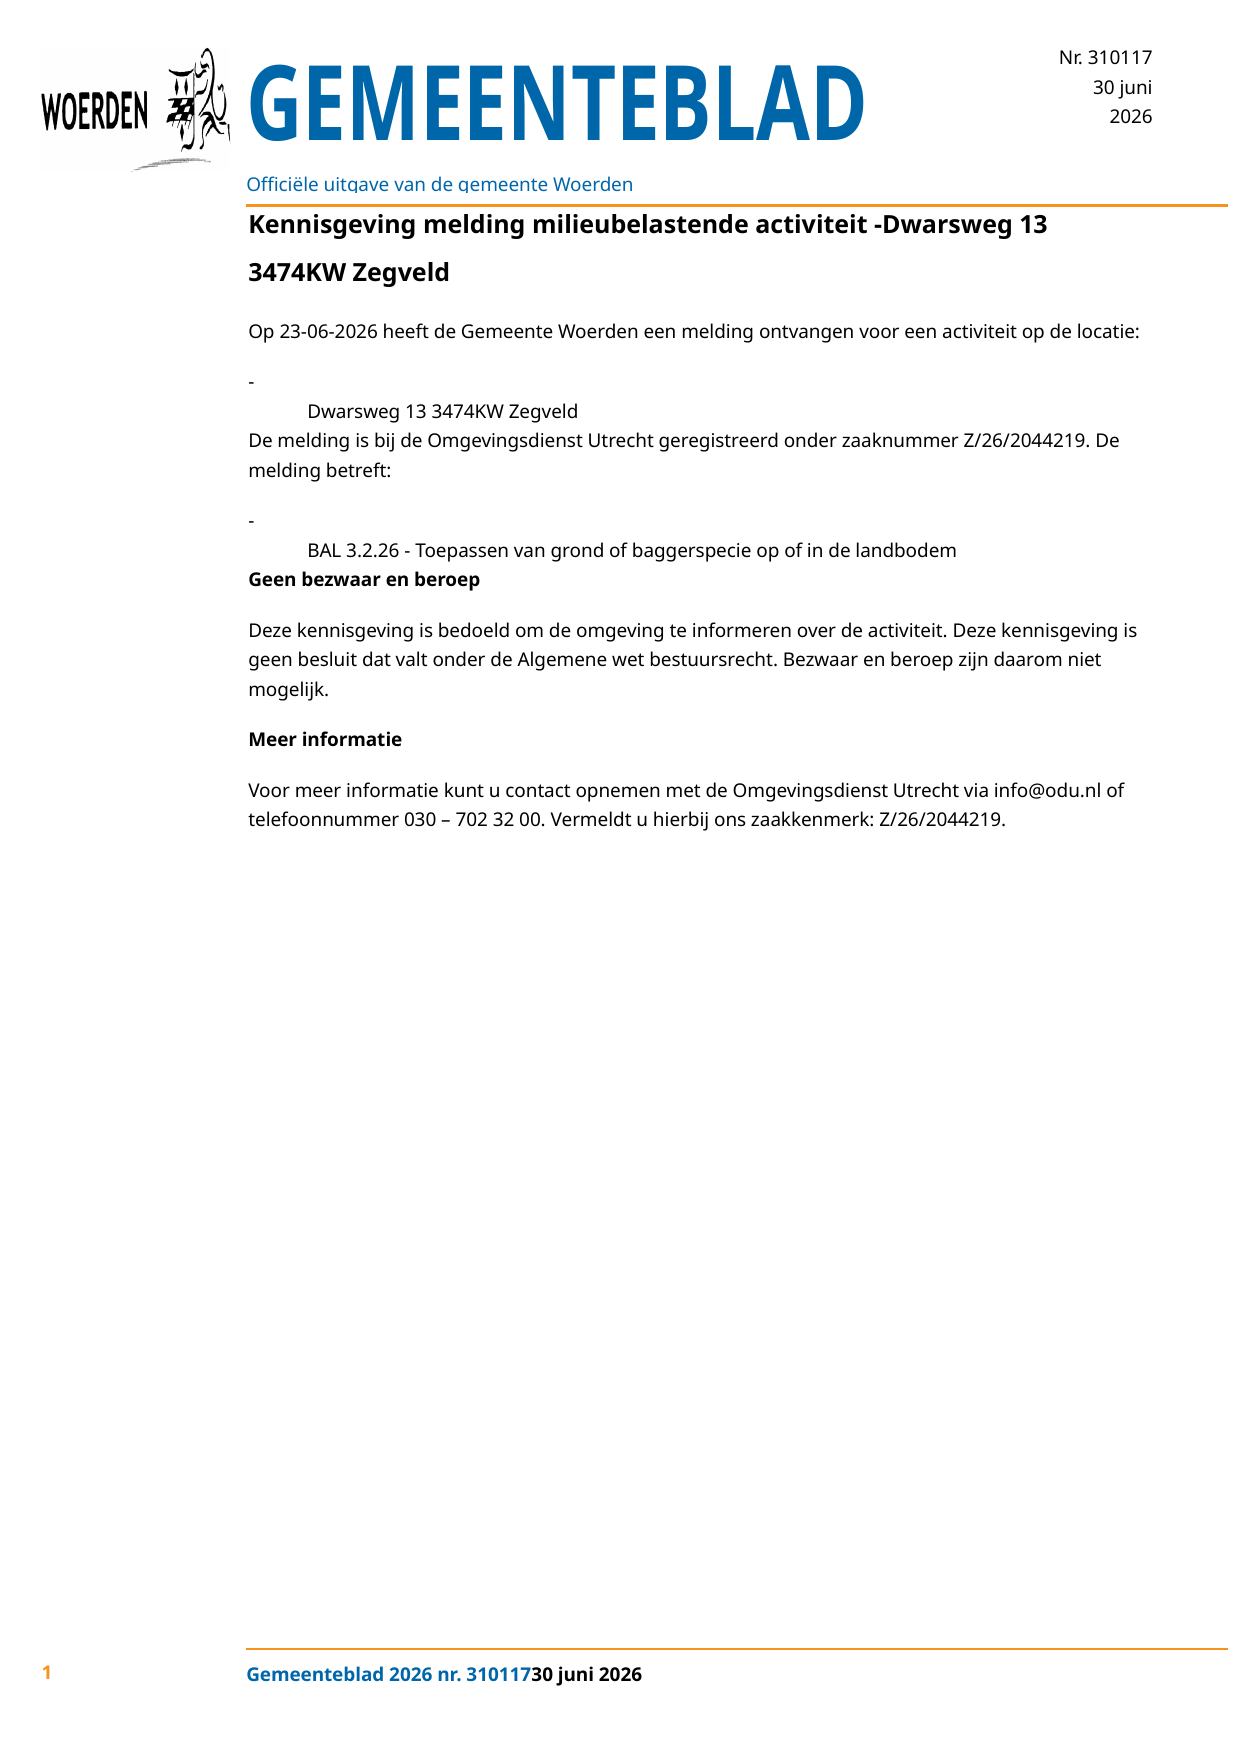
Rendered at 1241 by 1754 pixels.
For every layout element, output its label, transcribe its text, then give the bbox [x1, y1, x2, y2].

text Kennisgeving melding milieubelastende activiteit -Dwarsweg 13 3474KW Zegveld [248, 207, 1152, 288]
text Geen bezwaar en beroep [248, 567, 1152, 592]
list BAL 3.2.26 - Toepassen van grond of baggerspecie op of in de landbodem [248, 537, 1152, 563]
text Op 23-06-2026 heeft de Gemeente Woerden een melding ontvangen voor een activiteit op de locatie: [248, 318, 1152, 344]
text Voor meer informatie kunt u contact opnemen met de Omgevingsdienst Utrecht via info@odu.nl of telefoonnummer 030 – 702 32 00. Vermeldt u hierbij ons zaakkenmerk: Z/26/2044219. [248, 777, 1152, 832]
list Dwarsweg 13 3474KW Zegveld [248, 398, 1152, 424]
picture [41, 47, 231, 172]
text Deze kennisgeving is bedoeld om de omgeving te informeren over de activiteit. Deze kennisgeving is geen besluit dat valt onder de Algemene wet bestuursrecht. Bezwaar en beroep zijn daarom niet mogelijk. [248, 617, 1152, 702]
text Meer informatie [248, 727, 1152, 752]
text De melding is bij de Omgevingsdienst Utrecht geregistreerd onder zaaknummer Z/26/2044219. De melding betreft: [248, 427, 1152, 483]
